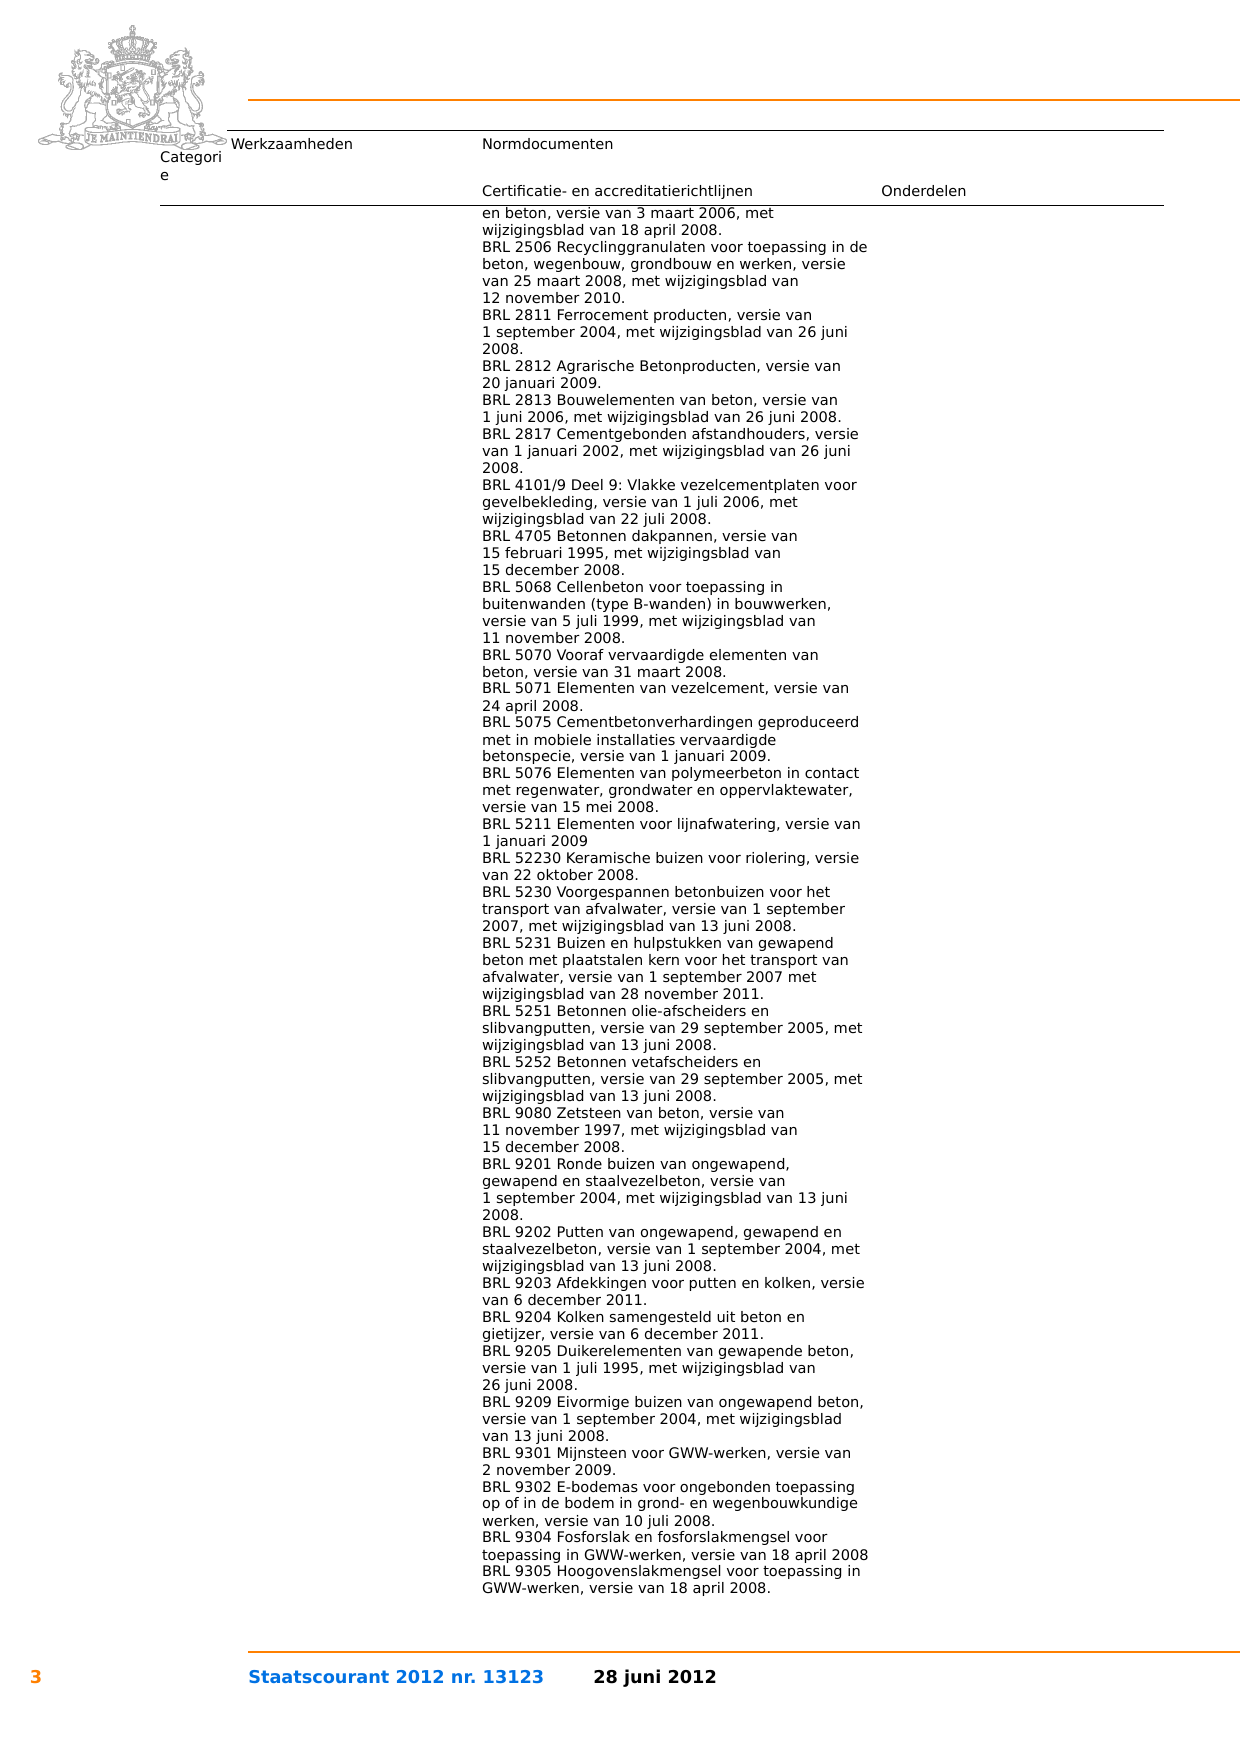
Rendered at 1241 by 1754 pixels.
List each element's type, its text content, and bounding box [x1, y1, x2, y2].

table_cell BRL 9204 Kolken samengesteld uit beton en gietijzer, versie van 6 december 2011. [476, 1309, 875, 1343]
table_cell [225, 183, 476, 205]
table_cell [225, 1445, 476, 1478]
table_cell [875, 579, 1163, 646]
table_cell [875, 1105, 1163, 1156]
table_cell [225, 579, 476, 646]
table_cell [225, 884, 476, 935]
table_cell BRL 5211 Elementen voor lijnafwatering, versie van 1 januari 2009 [476, 816, 875, 850]
table_cell [225, 714, 476, 765]
table_cell Onderdelen [875, 183, 1163, 205]
table_cell [160, 850, 225, 884]
table_cell [875, 935, 1163, 1003]
table_cell BRL 9305 Hoogovenslakmengsel voor toepassing in GWW-werken, versie van 18 april 2008. [476, 1563, 875, 1597]
table_cell [160, 1529, 225, 1563]
table_cell BRL 5252 Betonnen vetafscheiders en slibvangputten, versie van 29 september 2005, met wijzigingsblad van 13 juni 2008. [476, 1054, 875, 1105]
table_cell BRL 9301 Mijnsteen voor GWW-werken, versie van 2 november 2009. [476, 1445, 875, 1478]
table_cell [875, 1275, 1163, 1309]
table_cell BRL 9201 Ronde buizen van ongewapend, gewapend en staalvezelbeton, versie van 1 september 2004, met wijzigingsblad van 13 juni 2008. [476, 1156, 875, 1224]
table_cell BRL 5068 Cellenbeton voor toepassing in buitenwanden (type B-wanden) in bouwwerken, versie van 5 juli 1999, met wijzigingsblad van 11 november 2008. [476, 579, 875, 646]
table_cell [225, 1563, 476, 1597]
table_cell [875, 1156, 1163, 1224]
table_cell [875, 1563, 1163, 1597]
table_cell [225, 680, 476, 714]
table_cell BRL 9202 Putten van ongewapend, gewapend en staalvezelbeton, versie van 1 september 2004, met wijzigingsblad van 13 juni 2008. [476, 1224, 875, 1275]
table_cell [160, 1309, 225, 1343]
table_cell [875, 1343, 1163, 1393]
table_cell [160, 1105, 225, 1156]
table_cell [225, 1003, 476, 1054]
table_cell [160, 1275, 225, 1309]
table_cell [160, 680, 225, 714]
table_cell BRL 52230 Keramische buizen voor riolering, versie van 22 oktober 2008. [476, 850, 875, 884]
table_cell [225, 1394, 476, 1444]
table_cell BRL 2506 Recyclinggranulaten voor toepassing in de beton, wegenbouw, grondbouw en werken, versie van 25 maart 2008, met wijzigingsblad van 12 november 2010. [476, 239, 875, 307]
table_cell BRL 5251 Betonnen olie-afscheiders en slibvangputten, versie van 29 september 2005, met wijzigingsblad van 13 juni 2008. [476, 1003, 875, 1054]
table_cell BRL 9209 Eivormige buizen van ongewapend beton, versie van 1 september 2004, met wijzigingsblad van 13 juni 2008. [476, 1394, 875, 1444]
table_cell [875, 1054, 1163, 1105]
table_cell en beton, versie van 3 maart 2006, met wijzigingsblad van 18 april 2008. [476, 206, 875, 239]
table_cell BRL 9203 Afdekkingen voor putten en kolken, versie van 6 december 2011. [476, 1275, 875, 1309]
table_cell [225, 358, 476, 392]
table_cell BRL 5231 Buizen en hulpstukken van gewapend beton met plaatstalen kern voor het transport van afvalwater, versie van 1 september 2007 met wijzigingsblad van 28 november 2011. [476, 935, 875, 1003]
table_cell [160, 206, 225, 239]
table_cell BRL 5070 Vooraf vervaardigde elementen van beton, versie van 31 maart 2008. [476, 646, 875, 680]
table_cell [875, 1445, 1163, 1478]
table_cell [160, 714, 225, 765]
table_cell [160, 765, 225, 816]
table_cell [875, 1309, 1163, 1343]
table_cell [875, 680, 1163, 714]
table_cell [160, 1343, 225, 1393]
table_cell [225, 646, 476, 680]
table_cell BRL 9302 E-bodemas voor ongebonden toepassing op of in de bodem in grond- en wegenbouwkundige werken, versie van 10 juli 2008. [476, 1479, 875, 1529]
table_cell [225, 1275, 476, 1309]
table_cell [225, 392, 476, 426]
table_cell [160, 1479, 225, 1529]
table_cell [225, 426, 476, 477]
table_cell [225, 1156, 476, 1224]
table_cell [160, 183, 225, 205]
table_cell [160, 1054, 225, 1105]
table_header Normdocumenten [476, 131, 1163, 183]
table_cell [225, 206, 476, 239]
table_cell [225, 1105, 476, 1156]
table_cell [875, 206, 1163, 239]
table_cell [160, 935, 225, 1003]
table_cell BRL 4101/9 Deel 9: Vlakke vezelcementplaten voor gevelbekleding, versie van 1 juli 2006, met wijzigingsblad van 22 juli 2008. [476, 477, 875, 528]
table_cell [875, 358, 1163, 392]
table_cell Certificatie- en accreditatierichtlijnen [476, 183, 875, 205]
table_cell [875, 477, 1163, 528]
table_cell [160, 1394, 225, 1444]
table_cell BRL 5076 Elementen van polymeerbeton in contact met regenwater, grondwater en oppervlaktewater, versie van 15 mei 2008. [476, 765, 875, 816]
table_cell BRL 9080 Zetsteen van beton, versie van 11 november 1997, met wijzigingsblad van 15 december 2008. [476, 1105, 875, 1156]
table_cell [225, 1529, 476, 1563]
table_cell BRL 4705 Betonnen dakpannen, versie van 15 februari 1995, met wijzigingsblad van 15 december 2008. [476, 528, 875, 578]
table_cell [875, 850, 1163, 884]
table_cell [225, 1054, 476, 1105]
table_cell [160, 1224, 225, 1275]
table_cell [160, 239, 225, 307]
table_cell [875, 816, 1163, 850]
picture [38, 25, 227, 150]
table_cell [160, 1445, 225, 1478]
table_cell BRL 2811 Ferrocement producten, versie van 1 september 2004, met wijzigingsblad van 26 juni 2008. [476, 307, 875, 358]
table_cell [875, 392, 1163, 426]
table_cell [875, 646, 1163, 680]
table_cell [875, 239, 1163, 307]
table_cell [225, 935, 476, 1003]
table_cell [160, 392, 225, 426]
table_cell [225, 1343, 476, 1393]
table_cell [160, 1563, 225, 1597]
table_cell [225, 239, 476, 307]
table_cell BRL 2812 Agrarische Betonproducten, versie van 20 januari 2009. [476, 358, 875, 392]
table_cell [225, 850, 476, 884]
table_header Categorie [160, 150, 225, 183]
table_cell [160, 1156, 225, 1224]
table_cell [160, 307, 225, 358]
table_cell [225, 765, 476, 816]
table_cell [875, 426, 1163, 477]
table_cell [160, 816, 225, 850]
table_cell [225, 307, 476, 358]
table_cell [875, 1224, 1163, 1275]
table_cell BRL 5071 Elementen van vezelcement, versie van 24 april 2008. [476, 680, 875, 714]
table_cell [160, 579, 225, 646]
table_cell [160, 1003, 225, 1054]
table_cell [875, 307, 1163, 358]
table_cell [875, 1394, 1163, 1444]
table_header Werkzaamheden [225, 131, 476, 183]
table_cell [875, 765, 1163, 816]
table_cell [875, 884, 1163, 935]
table_cell [160, 646, 225, 680]
table_cell [225, 816, 476, 850]
table_cell BRL 9205 Duikerelementen van gewapende beton, versie van 1 juli 1995, met wijzigingsblad van 26 juni 2008. [476, 1343, 875, 1393]
table_cell [160, 884, 225, 935]
table_cell BRL 9304 Fosforslak en fosforslakmengsel voor toepassing in GWW-werken, versie van 18 april 2008 [476, 1529, 875, 1563]
table_cell BRL 2817 Cementgebonden afstandhouders, versie van 1 januari 2002, met wijzigingsblad van 26 juni 2008. [476, 426, 875, 477]
table_cell BRL 5230 Voorgespannen betonbuizen voor het transport van afvalwater, versie van 1 september 2007, met wijzigingsblad van 13 juni 2008. [476, 884, 875, 935]
table_cell [875, 528, 1163, 578]
table_cell [160, 528, 225, 578]
table_cell BRL 5075 Cementbetonverhardingen geproduceerd met in mobiele installaties vervaardigde betonspecie, versie van 1 januari 2009. [476, 714, 875, 765]
table_cell [225, 1224, 476, 1275]
table_cell BRL 2813 Bouwelementen van beton, versie van 1 juni 2006, met wijzigingsblad van 26 juni 2008. [476, 392, 875, 426]
table_cell [225, 1479, 476, 1529]
table_cell [875, 1479, 1163, 1529]
table_cell [225, 528, 476, 578]
table_cell [160, 477, 225, 528]
table_cell [160, 358, 225, 392]
table_cell [875, 714, 1163, 765]
table_cell [875, 1529, 1163, 1563]
table_cell [225, 477, 476, 528]
table_cell [225, 1309, 476, 1343]
table_cell [160, 426, 225, 477]
table_cell [875, 1003, 1163, 1054]
